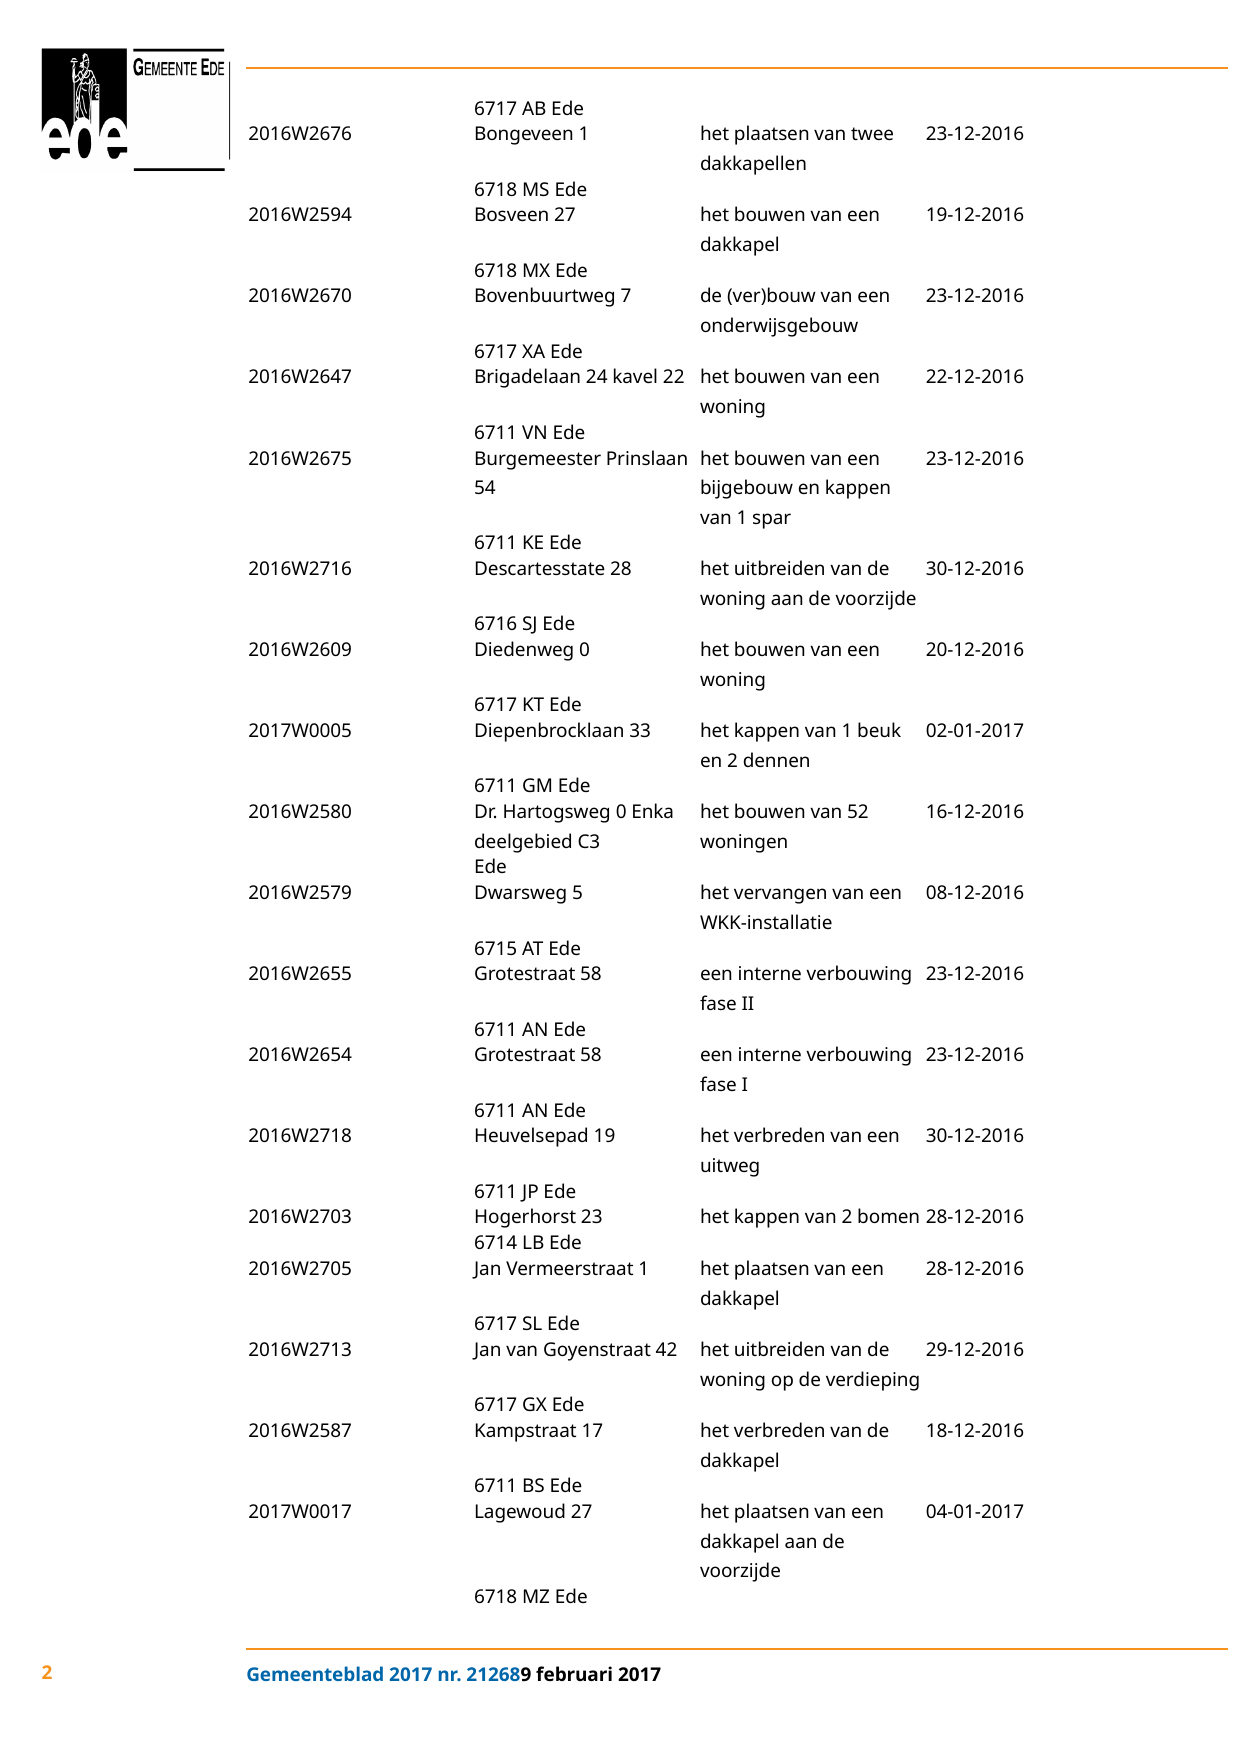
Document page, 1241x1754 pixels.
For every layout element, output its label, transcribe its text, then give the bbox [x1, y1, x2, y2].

table_cell 2016W2655 [248, 961, 474, 1016]
table_cell 2016W2705 [248, 1255, 474, 1310]
table_cell 6717 GX Ede [474, 1391, 700, 1417]
table_cell 2016W2670 [248, 283, 474, 338]
table_cell 6718 MX Ede [474, 257, 700, 283]
table_cell 20-12-2016 [926, 636, 1152, 692]
table_cell 23-12-2016 [926, 121, 1152, 176]
table_cell het kappen van 2 bomen [700, 1204, 926, 1229]
table_cell 6711 BS Ede [474, 1473, 700, 1498]
table_cell Dr. Hartogsweg 0 Enka deelgebied C3 [474, 799, 700, 854]
table_cell het uitbreiden van de woning aan de voorzijde [700, 555, 926, 611]
table_cell Grotestraat 58 [474, 1042, 700, 1097]
table_cell [248, 1310, 474, 1336]
table_cell [700, 1310, 926, 1336]
table_cell 6711 GM Ede [474, 773, 700, 798]
table_cell 2017W0005 [248, 718, 474, 773]
table_cell 23-12-2016 [926, 445, 1152, 529]
table_cell 6711 VN Ede [474, 419, 700, 445]
table_cell [700, 854, 926, 879]
table_cell [700, 773, 926, 798]
table_cell [248, 773, 474, 798]
table_cell 6716 SJ Ede [474, 611, 700, 636]
table_cell [248, 419, 474, 445]
table_cell [248, 1391, 474, 1417]
table_cell Descartesstate 28 [474, 555, 700, 611]
table_cell 18-12-2016 [926, 1417, 1152, 1472]
table_cell 2016W2703 [248, 1204, 474, 1229]
table_cell [248, 530, 474, 555]
table_cell Kampstraat 17 [474, 1417, 700, 1472]
table_cell 6711 JP Ede [474, 1178, 700, 1204]
table_cell [248, 257, 474, 283]
table_cell Ede [474, 854, 700, 879]
table_cell [926, 1097, 1152, 1123]
table_cell 04-01-2017 [926, 1498, 1152, 1583]
table_cell het bouwen van 52 woningen [700, 799, 926, 854]
table_cell [926, 1229, 1152, 1255]
table_cell het verbreden van een uitweg [700, 1123, 926, 1178]
table_cell 6718 MS Ede [474, 176, 700, 202]
table_cell 02-01-2017 [926, 718, 1152, 773]
table_cell 19-12-2016 [926, 202, 1152, 257]
table_cell [926, 692, 1152, 717]
table_cell 2016W2713 [248, 1336, 474, 1391]
table_cell 2016W2594 [248, 202, 474, 257]
table_cell Bovenbuurtweg 7 [474, 283, 700, 338]
table_cell [248, 854, 474, 879]
table_cell [926, 611, 1152, 636]
table_cell [926, 1178, 1152, 1204]
table_cell de (ver)bouw van een onderwijsgebouw [700, 283, 926, 338]
table_cell 2016W2675 [248, 445, 474, 529]
table_cell 23-12-2016 [926, 283, 1152, 338]
table_cell 2016W2609 [248, 636, 474, 692]
table_cell Diepenbrocklaan 33 [474, 718, 700, 773]
table_cell [700, 95, 926, 121]
table_cell Jan van Goyenstraat 42 [474, 1336, 700, 1391]
table_cell het plaatsen van een dakkapel aan de voorzijde [700, 1498, 926, 1583]
table_cell [926, 1016, 1152, 1042]
table_cell [700, 1229, 926, 1255]
table_cell [700, 338, 926, 364]
table_cell 6715 AT Ede [474, 935, 700, 961]
table_cell het vervangen van een WKK-installatie [700, 880, 926, 935]
table_cell 23-12-2016 [926, 1042, 1152, 1097]
table_cell Brigadelaan 24 kavel 22 [474, 364, 700, 419]
table_cell 6711 KE Ede [474, 530, 700, 555]
table_cell 28-12-2016 [926, 1204, 1152, 1229]
table_cell Diedenweg 0 [474, 636, 700, 692]
table_cell 6717 KT Ede [474, 692, 700, 717]
table_cell het plaatsen van een dakkapel [700, 1255, 926, 1310]
table_cell 6711 AN Ede [474, 1097, 700, 1123]
table_cell 2017W0017 [248, 1498, 474, 1583]
picture [41, 47, 231, 172]
table_cell [926, 1473, 1152, 1498]
table_cell Jan Vermeerstraat 1 [474, 1255, 700, 1310]
table_cell [926, 854, 1152, 879]
table_cell [926, 1310, 1152, 1336]
table_cell [248, 1097, 474, 1123]
table_cell [248, 935, 474, 961]
table_cell Heuvelsepad 19 [474, 1123, 700, 1178]
table_cell [700, 530, 926, 555]
table_cell het uitbreiden van de woning op de verdieping [700, 1336, 926, 1391]
table_cell 2016W2718 [248, 1123, 474, 1178]
table_cell [700, 1583, 926, 1609]
table_cell een interne verbouwing fase II [700, 961, 926, 1016]
table_cell 23-12-2016 [926, 961, 1152, 1016]
table_cell [248, 1229, 474, 1255]
table_cell 30-12-2016 [926, 1123, 1152, 1178]
table_cell [700, 257, 926, 283]
table_cell 2016W2580 [248, 799, 474, 854]
table_cell [248, 1178, 474, 1204]
table_cell [700, 1473, 926, 1498]
table_cell Lagewoud 27 [474, 1498, 700, 1583]
table_cell 6711 AN Ede [474, 1016, 700, 1042]
table_cell 2016W2587 [248, 1417, 474, 1472]
table_cell [700, 176, 926, 202]
table_cell Hogerhorst 23 [474, 1204, 700, 1229]
table_cell Grotestraat 58 [474, 961, 700, 1016]
table_cell het verbreden van de dakkapel [700, 1417, 926, 1472]
table_cell 29-12-2016 [926, 1336, 1152, 1391]
table_cell Bosveen 27 [474, 202, 700, 257]
table_cell [926, 935, 1152, 961]
table_cell [248, 95, 474, 121]
table_cell [926, 257, 1152, 283]
table_cell [248, 176, 474, 202]
table_cell 2016W2647 [248, 364, 474, 419]
table_cell [700, 611, 926, 636]
table_cell [926, 530, 1152, 555]
table_cell [248, 611, 474, 636]
table_cell [700, 935, 926, 961]
table_cell 22-12-2016 [926, 364, 1152, 419]
table_cell Burgemeester Prinslaan 54 [474, 445, 700, 529]
table_cell [926, 338, 1152, 364]
table_cell [700, 1178, 926, 1204]
table_cell 30-12-2016 [926, 555, 1152, 611]
table_cell [248, 692, 474, 717]
table_cell 6717 XA Ede [474, 338, 700, 364]
table_cell 6714 LB Ede [474, 1229, 700, 1255]
table_cell 6718 MZ Ede [474, 1583, 700, 1609]
table_cell 2016W2654 [248, 1042, 474, 1097]
table_cell [248, 1473, 474, 1498]
table_cell Dwarsweg 5 [474, 880, 700, 935]
table_cell het bouwen van een woning [700, 364, 926, 419]
table_cell het bouwen van een dakkapel [700, 202, 926, 257]
table_cell het plaatsen van twee dakkapellen [700, 121, 926, 176]
table_cell een interne verbouwing fase I [700, 1042, 926, 1097]
table_cell [926, 176, 1152, 202]
table_cell [700, 692, 926, 717]
table_cell [926, 1583, 1152, 1609]
table_cell 28-12-2016 [926, 1255, 1152, 1310]
table_cell [700, 1391, 926, 1417]
table_cell [926, 773, 1152, 798]
table_cell [926, 419, 1152, 445]
table_cell 2016W2716 [248, 555, 474, 611]
table_cell 2016W2676 [248, 121, 474, 176]
table_cell 6717 SL Ede [474, 1310, 700, 1336]
table_cell [248, 1016, 474, 1042]
table_cell 08-12-2016 [926, 880, 1152, 935]
table_cell 2016W2579 [248, 880, 474, 935]
table_cell [248, 338, 474, 364]
table_cell 16-12-2016 [926, 799, 1152, 854]
table_cell [700, 1097, 926, 1123]
table_cell 6717 AB Ede [474, 95, 700, 121]
table_cell het bouwen van een bijgebouw en kappen van 1 spar [700, 445, 926, 529]
table_cell [926, 95, 1152, 121]
table_cell het bouwen van een woning [700, 636, 926, 692]
table_cell Bongeveen 1 [474, 121, 700, 176]
table_cell [248, 1583, 474, 1609]
table_cell [700, 419, 926, 445]
table_cell [926, 1391, 1152, 1417]
table_cell [700, 1016, 926, 1042]
table_cell het kappen van 1 beuk en 2 dennen [700, 718, 926, 773]
